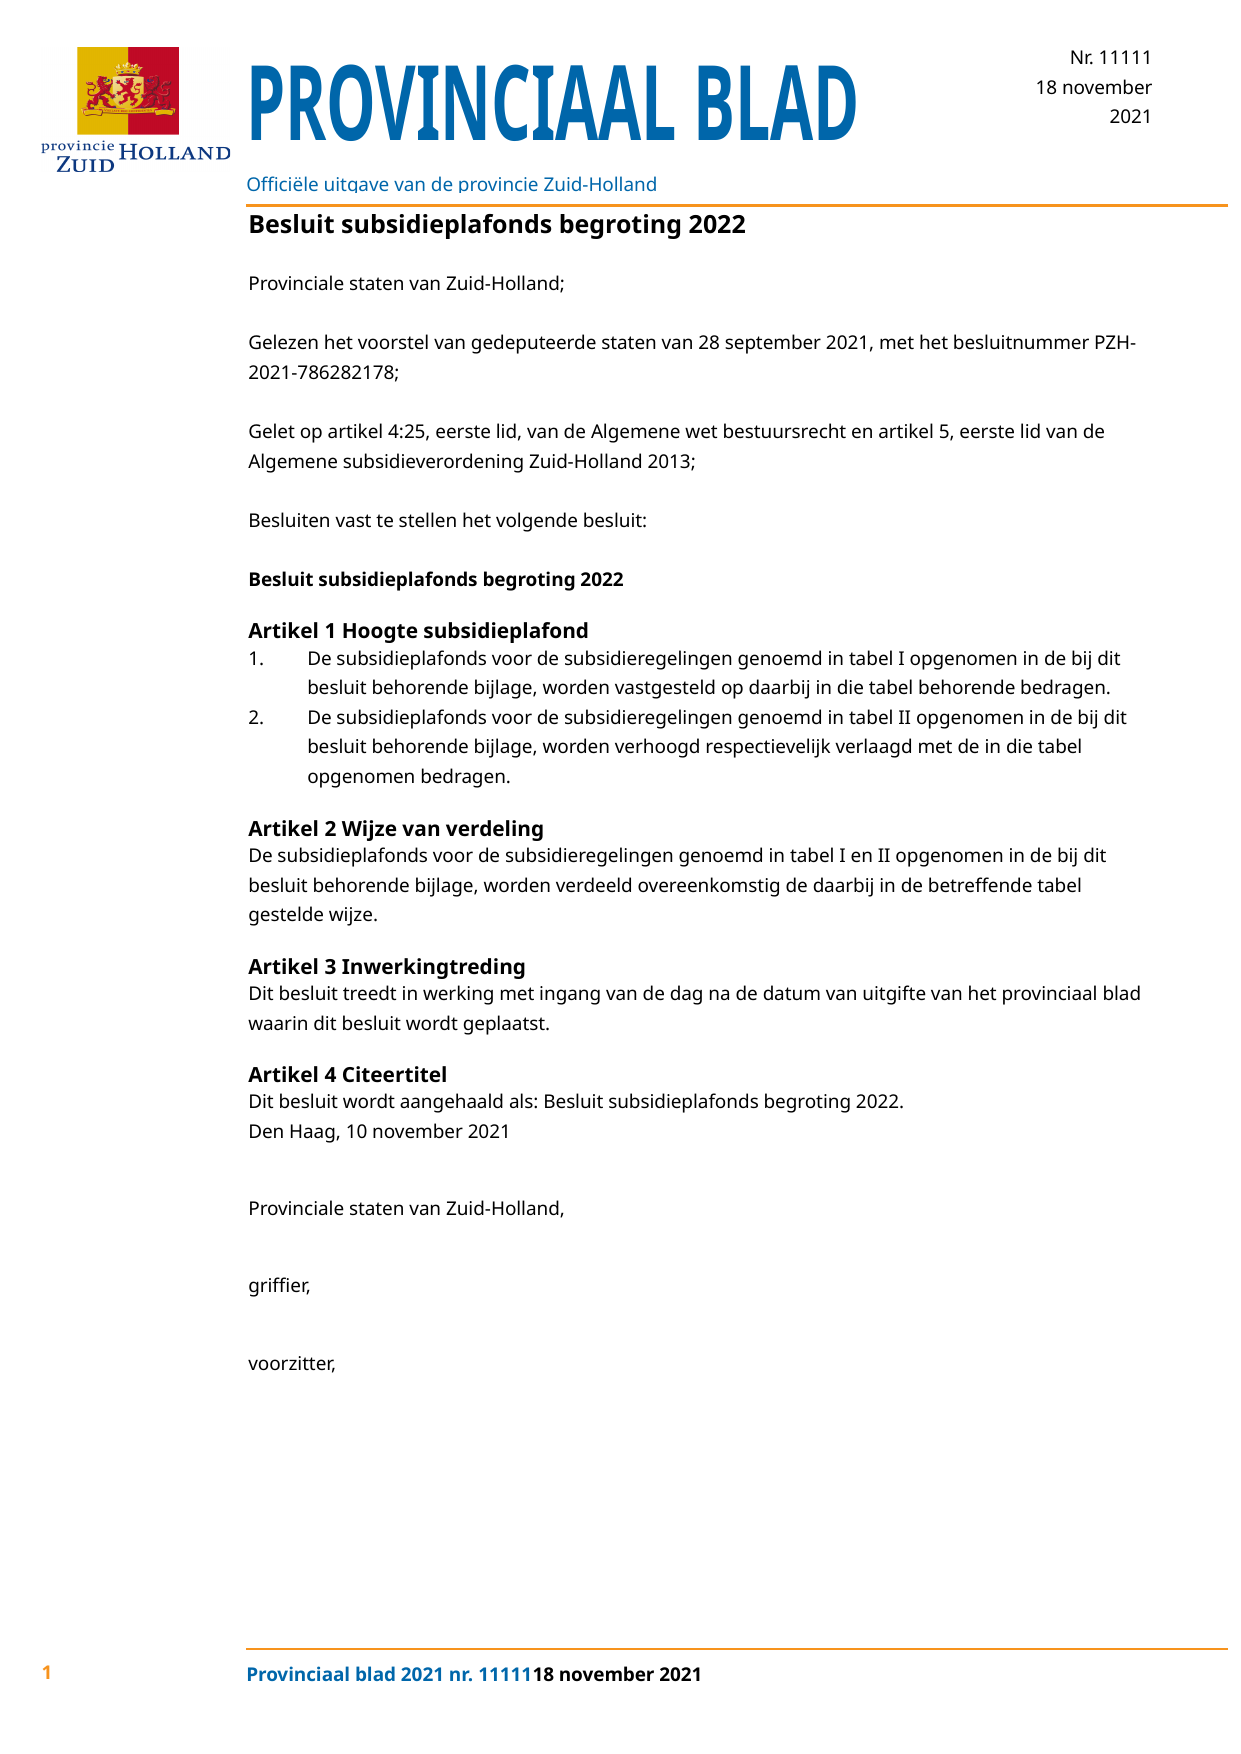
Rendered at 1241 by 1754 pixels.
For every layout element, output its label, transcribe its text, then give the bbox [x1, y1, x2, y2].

list De subsidieplafonds voor de subsidieregelingen genoemd in tabel I opgenomen in de bij dit besluit behorende bijlage, worden vastgesteld op daarbij in die tabel behorende bedragen. [248, 645, 1152, 700]
text Artikel 3 Inwerkingtreding [248, 952, 1152, 980]
text voorzitter, [248, 1350, 1152, 1376]
text Besluit subsidieplafonds begroting 2022 [248, 566, 1152, 592]
text griffier, [248, 1273, 1152, 1298]
text Gelet op artikel 4:25, eerste lid, van de Algemene wet bestuursrecht en artikel 5, eerste lid van de Algemene subsidieverordening Zuid-Holland 2013; [248, 418, 1152, 473]
text Besluiten vast te stellen het volgende besluit: [248, 507, 1152, 533]
text Artikel 1 Hoogte subsidieplafond [248, 617, 1152, 645]
text Artikel 2 Wijze van verdeling [248, 814, 1152, 842]
text De subsidieplafonds voor de subsidieregelingen genoemd in tabel I en II opgenomen in de bij dit besluit behorende bijlage, worden verdeeld overeenkomstig de daarbij in de betreffende tabel gestelde wijze. [248, 842, 1152, 927]
text Dit besluit treedt in werking met ingang van de dag na de datum van uitgifte van het provinciaal blad waarin dit besluit wordt geplaatst. [248, 980, 1152, 1036]
text Dit besluit wordt aangehaald als: Besluit subsidieplafonds begroting 2022. [248, 1089, 1152, 1114]
text Gelezen het voorstel van gedeputeerde staten van 28 september 2021, met het besluitnummer PZH-2021-786282178; [248, 329, 1152, 385]
text Den Haag, 10 november 2021 [248, 1118, 1152, 1144]
text Provinciale staten van Zuid-Holland, [248, 1195, 1152, 1221]
picture [41, 47, 231, 172]
text Provinciale staten van Zuid-Holland; [248, 270, 1152, 296]
list De subsidieplafonds voor de subsidieregelingen genoemd in tabel II opgenomen in de bij dit besluit behorende bijlage, worden verhoogd respectievelijk verlaagd met de in die tabel opgenomen bedragen. [248, 704, 1152, 789]
text Besluit subsidieplafonds begroting 2022 [248, 207, 1152, 241]
text Artikel 4 Citeertitel [248, 1060, 1152, 1089]
